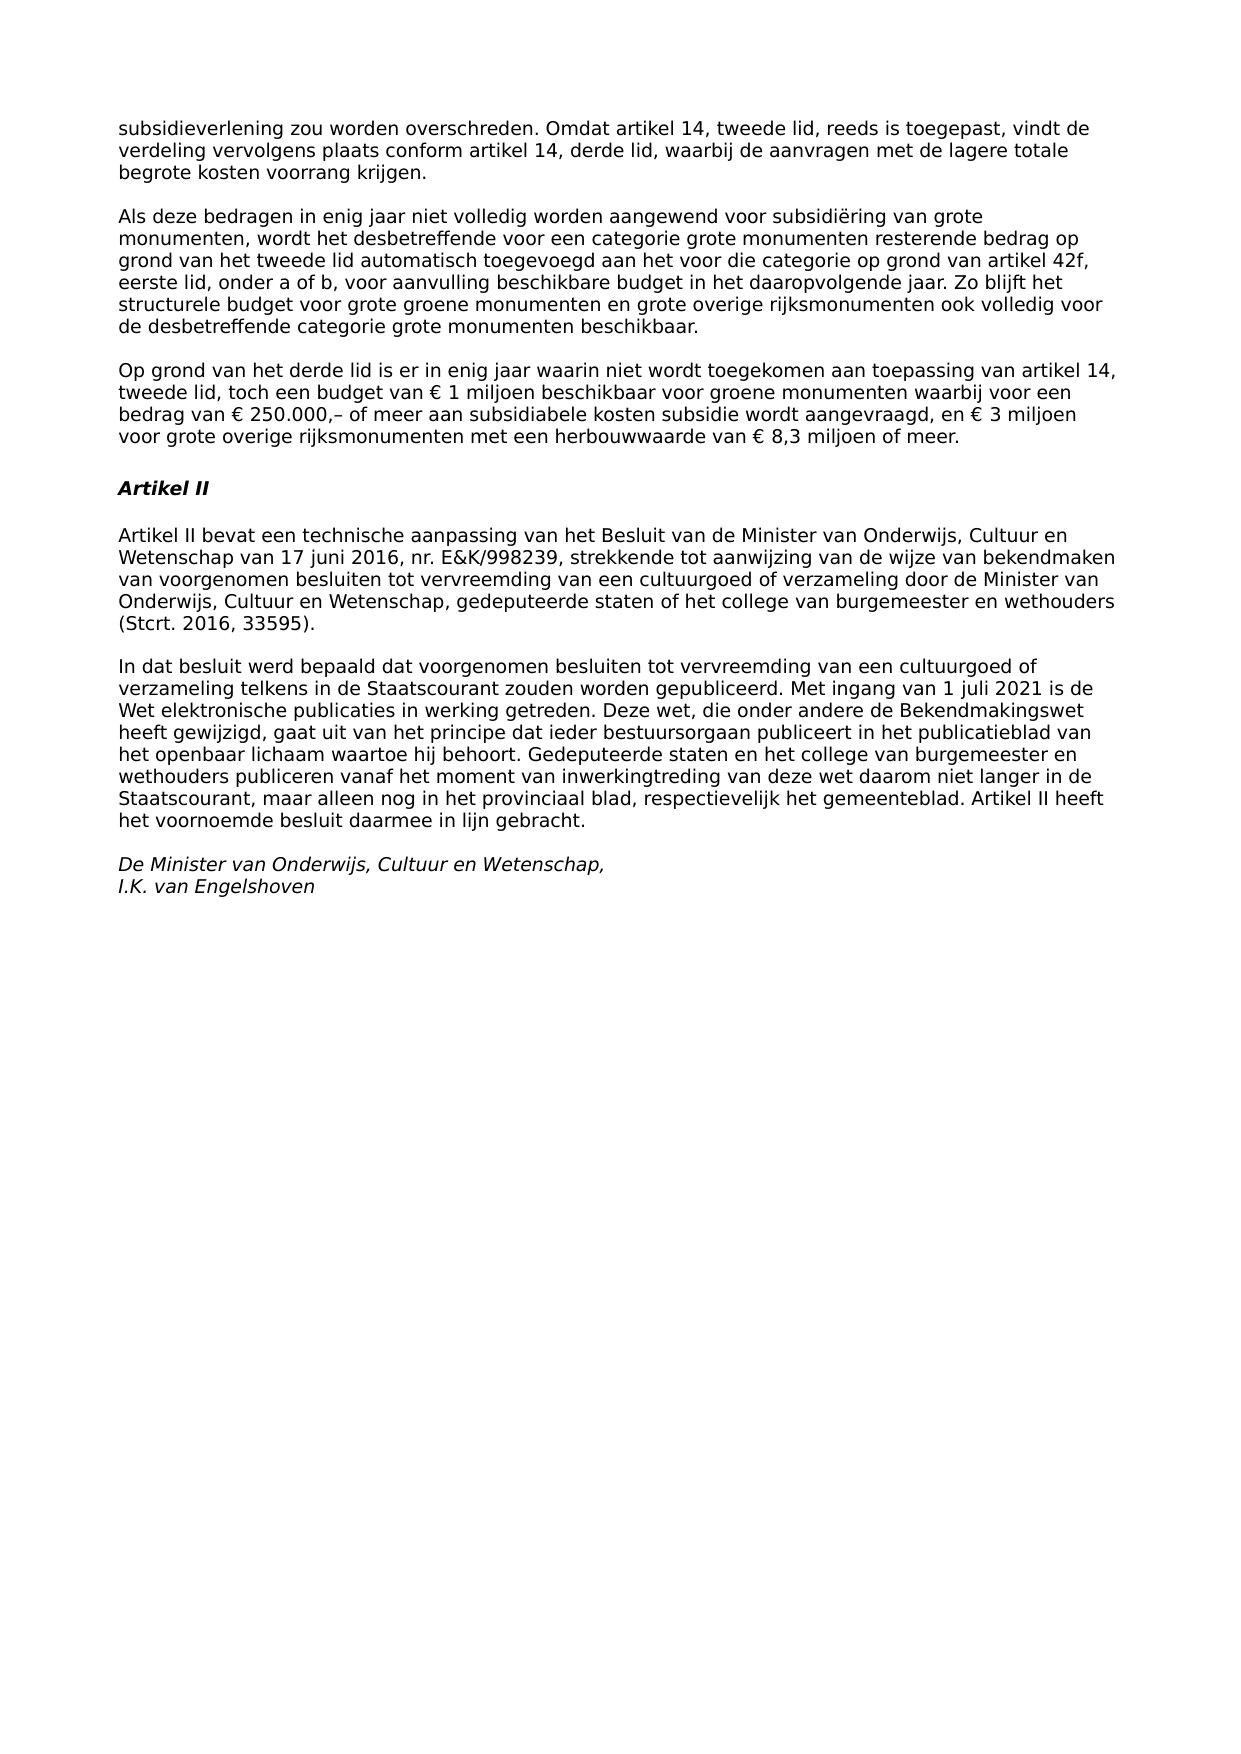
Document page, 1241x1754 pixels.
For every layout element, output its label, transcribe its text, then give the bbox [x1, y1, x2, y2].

text Artikel II bevat een technische aanpassing van het Besluit van de Minister van Onderwijs, Cultuur en Wetenschap van 17 juni 2016, nr. E&K/998239, strekkende tot aanwijzing van de wijze van bekendmaken van voorgenomen besluiten tot vervreemding van een cultuurgoed of verzameling door de Minister van Onderwijs, Cultuur en Wetenschap, gedeputeerde staten of het college van burgemeester en wethouders (Stcrt. 2016, 33595). [118, 524, 1122, 634]
text Als deze bedragen in enig jaar niet volledig worden aangewend voor subsidiëring van grote monumenten, wordt het desbetreffende voor een categorie grote monumenten resterende bedrag op grond van het tweede lid automatisch toegevoegd aan het voor die categorie op grond van artikel 42f, eerste lid, onder a of b, voor aanvulling beschikbare budget in het daaropvolgende jaar. Zo blijft het structurele budget voor grote groene monumenten en grote overige rijksmonumenten ook volledig voor de desbetreffende categorie grote monumenten beschikbaar. [118, 206, 1122, 338]
text In dat besluit werd bepaald dat voorgenomen besluiten tot vervreemding van een cultuurgoed of verzameling telkens in de Staatscourant zouden worden gepubliceerd. Met ingang van 1 juli 2021 is de Wet elektronische publicaties in werking getreden. Deze wet, die onder andere de Bekendmakingswet heeft gewijzigd, gaat uit van het principe dat ieder bestuursorgaan publiceert in het publicatieblad van het openbaar lichaam waartoe hij behoort. Gedeputeerde staten en het college van burgemeester en wethouders publiceren vanaf het moment van inwerkingtreding van deze wet daarom niet langer in de Staatscourant, maar alleen nog in het provinciaal blad, respectievelijk het gemeenteblad. Artikel II heeft het voornoemde besluit daarmee in lijn gebracht. [118, 656, 1122, 832]
text De Minister van Onderwijs, Cultuur en Wetenschap, I.K. van Engelshoven [118, 854, 1122, 898]
subtitle Artikel II [118, 478, 1122, 499]
text subsidieverlening zou worden overschreden. Omdat artikel 14, tweede lid, reeds is toegepast, vindt de verdeling vervolgens plaats conform artikel 14, derde lid, waarbij de aanvragen met de lagere totale begrote kosten voorrang krijgen. [118, 118, 1122, 184]
text Op grond van het derde lid is er in enig jaar waarin niet wordt toegekomen aan toepassing van artikel 14, tweede lid, toch een budget van € 1 miljoen beschikbaar voor groene monumenten waarbij voor een bedrag van € 250.000,– of meer aan subsidiabele kosten subsidie wordt aangevraagd, en € 3 miljoen voor grote overige rijksmonumenten met een herbouwwaarde van € 8,3 miljoen of meer. [118, 360, 1122, 448]
